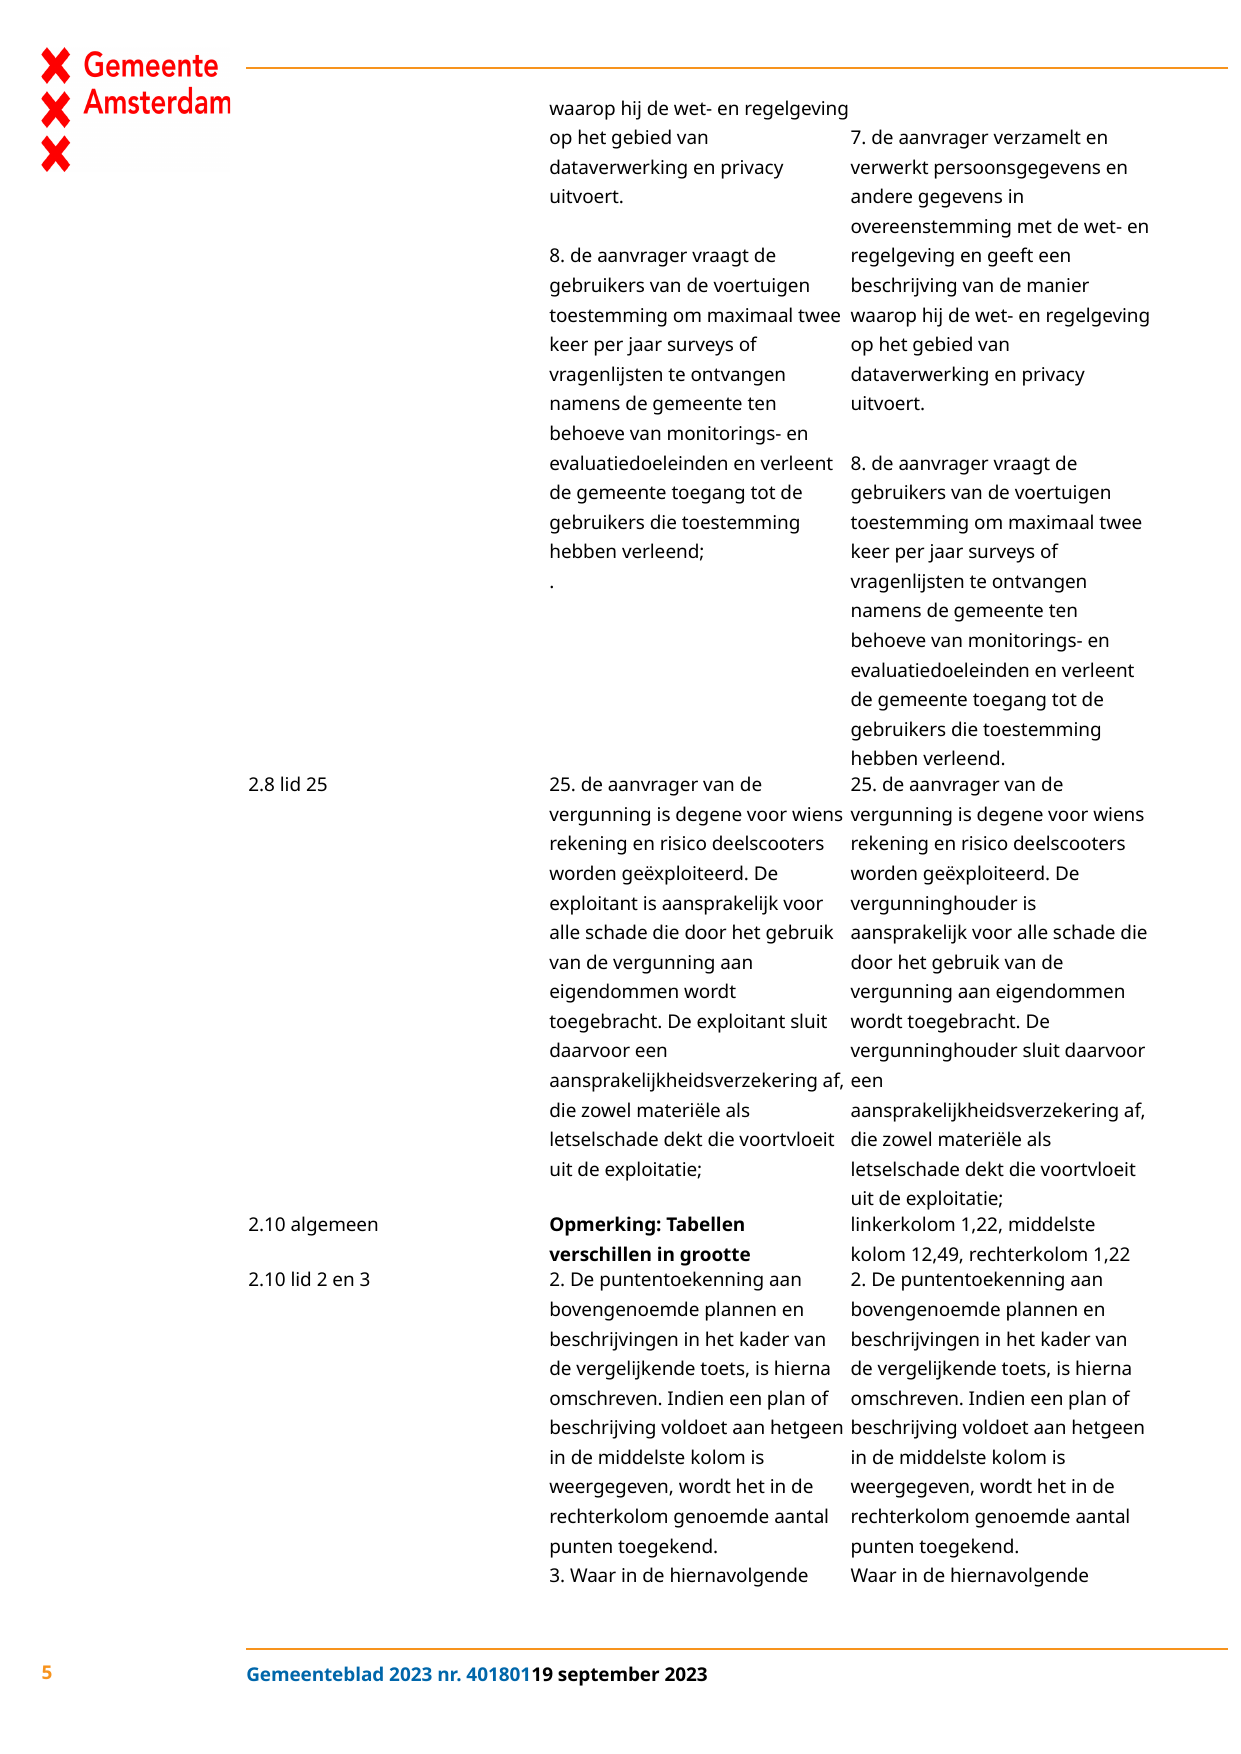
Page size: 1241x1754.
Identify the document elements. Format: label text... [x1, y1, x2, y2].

table_cell Opmerking: Tabellen verschillen in grootte [549, 1211, 850, 1267]
table_cell 2.8 lid 25 [248, 771, 549, 1211]
table_cell 2. De puntentoekenning aan bovengenoemde plannen en beschrijvingen in het kader van de vergelijkende toets, is hierna omschreven. Indien een plan of beschrijving voldoet aan hetgeen in de middelste kolom is weergegeven, wordt het in de rechterkolom genoemde aantal punten toegekend. Waar in de hiernavolgende [850, 1267, 1152, 1588]
table_cell 7. de aanvrager verzamelt en verwerkt persoonsgegevens en andere gegevens in overeenstemming met de wet- en regelgeving en geeft een beschrijving van de manier waarop hij de wet- en regelgeving op het gebied van dataverwerking en privacy uitvoert. 8. de aanvrager vraagt de gebruikers van de voertuigen toestemming om maximaal twee keer per jaar surveys of vragenlijsten te ontvangen namens de gemeente ten behoeve van monitorings- en evaluatiedoeleinden en verleent de gemeente toegang tot de gebruikers die toestemming hebben verleend. [850, 95, 1152, 771]
table_cell 2.10 lid 2 en 3 [248, 1267, 549, 1588]
table_cell waarop hij de wet- en regelgeving op het gebied van dataverwerking en privacy uitvoert. 8. de aanvrager vraagt de gebruikers van de voertuigen toestemming om maximaal twee keer per jaar surveys of vragenlijsten te ontvangen namens de gemeente ten behoeve van monitorings- en evaluatiedoeleinden en verleent de gemeente toegang tot de gebruikers die toestemming hebben verleend; . [549, 95, 850, 771]
table_cell [248, 95, 549, 771]
table_cell linkerkolom 1,22, middelste kolom 12,49, rechterkolom 1,22 [850, 1211, 1152, 1267]
table_cell 25. de aanvrager van de vergunning is degene voor wiens rekening en risico deelscooters worden geëxploiteerd. De vergunninghouder is aansprakelijk voor alle schade die door het gebruik van de vergunning aan eigendommen wordt toegebracht. De vergunninghouder sluit daarvoor een aansprakelijkheidsverzekering af, die zowel materiële als letselschade dekt die voortvloeit uit de exploitatie; [850, 771, 1152, 1211]
table_cell 25. de aanvrager van de vergunning is degene voor wiens rekening en risico deelscooters worden geëxploiteerd. De exploitant is aansprakelijk voor alle schade die door het gebruik van de vergunning aan eigendommen wordt toegebracht. De exploitant sluit daarvoor een aansprakelijkheidsverzekering af, die zowel materiële als letselschade dekt die voortvloeit uit de exploitatie; [549, 771, 850, 1211]
table_cell 2. De puntentoekenning aan bovengenoemde plannen en beschrijvingen in het kader van de vergelijkende toets, is hierna omschreven. Indien een plan of beschrijving voldoet aan hetgeen in de middelste kolom is weergegeven, wordt het in de rechterkolom genoemde aantal punten toegekend. 3. Waar in de hiernavolgende [549, 1267, 850, 1588]
picture [41, 47, 231, 172]
table_cell 2.10 algemeen [248, 1211, 549, 1267]
